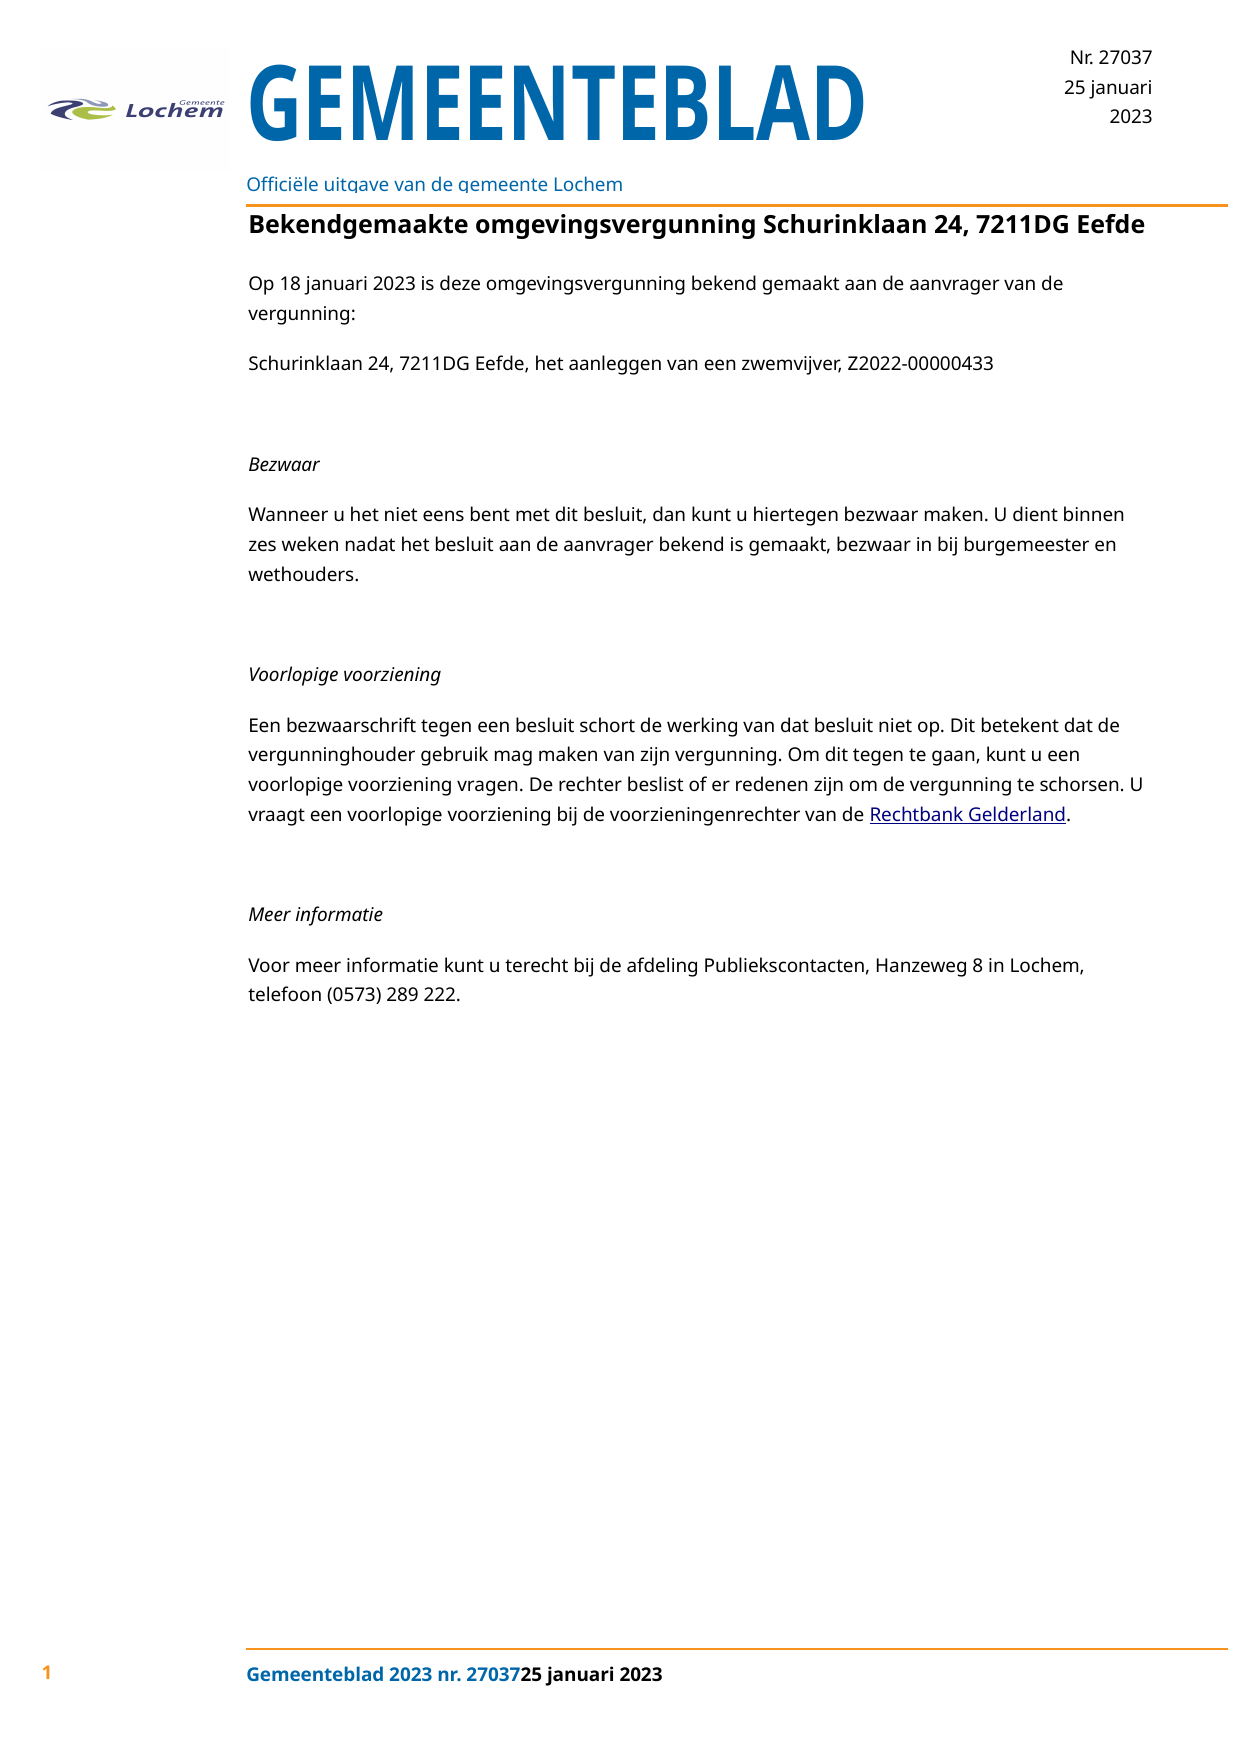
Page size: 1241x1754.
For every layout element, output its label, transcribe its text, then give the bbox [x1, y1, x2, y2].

text Bekendgemaakte omgevingsvergunning Schurinklaan 24, 7211DG Eefde [248, 207, 1152, 241]
picture [41, 47, 231, 172]
text Voor meer informatie kunt u terecht bij de afdeling Publiekscontacten, Hanzeweg 8 in Lochem, telefoon (0573) 289 222. [248, 952, 1152, 1007]
text Meer informatie [248, 902, 1152, 927]
text Wanneer u het niet eens bent met dit besluit, dan kunt u hiertegen bezwaar maken. U dient binnen zes weken nadat het besluit aan de aanvrager bekend is gemaakt, bezwaar in bij burgemeester en wethouders. [248, 502, 1152, 586]
text Voorlopige voorziening [248, 662, 1152, 687]
text Schurinklaan 24, 7211DG Eefde, het aanleggen van een zwemvijver, Z2022-00000433 [248, 350, 1152, 376]
text Een bezwaarschrift tegen een besluit schort de werking van dat besluit niet op. Dit betekent dat de vergunninghouder gebruik mag maken van zijn vergunning. Om dit tegen te gaan, kunt u een voorlopige voorziening vragen. De rechter beslist of er redenen zijn om de vergunning te schorsen. U vraagt een voorlopige voorziening bij de voorzieningenrechter van de Rechtbank Gelderland. [248, 712, 1152, 826]
text Op 18 januari 2023 is deze omgevingsvergunning bekend gemaakt aan de aanvrager van de vergunning: [248, 270, 1152, 326]
text Bezwaar [248, 451, 1152, 477]
